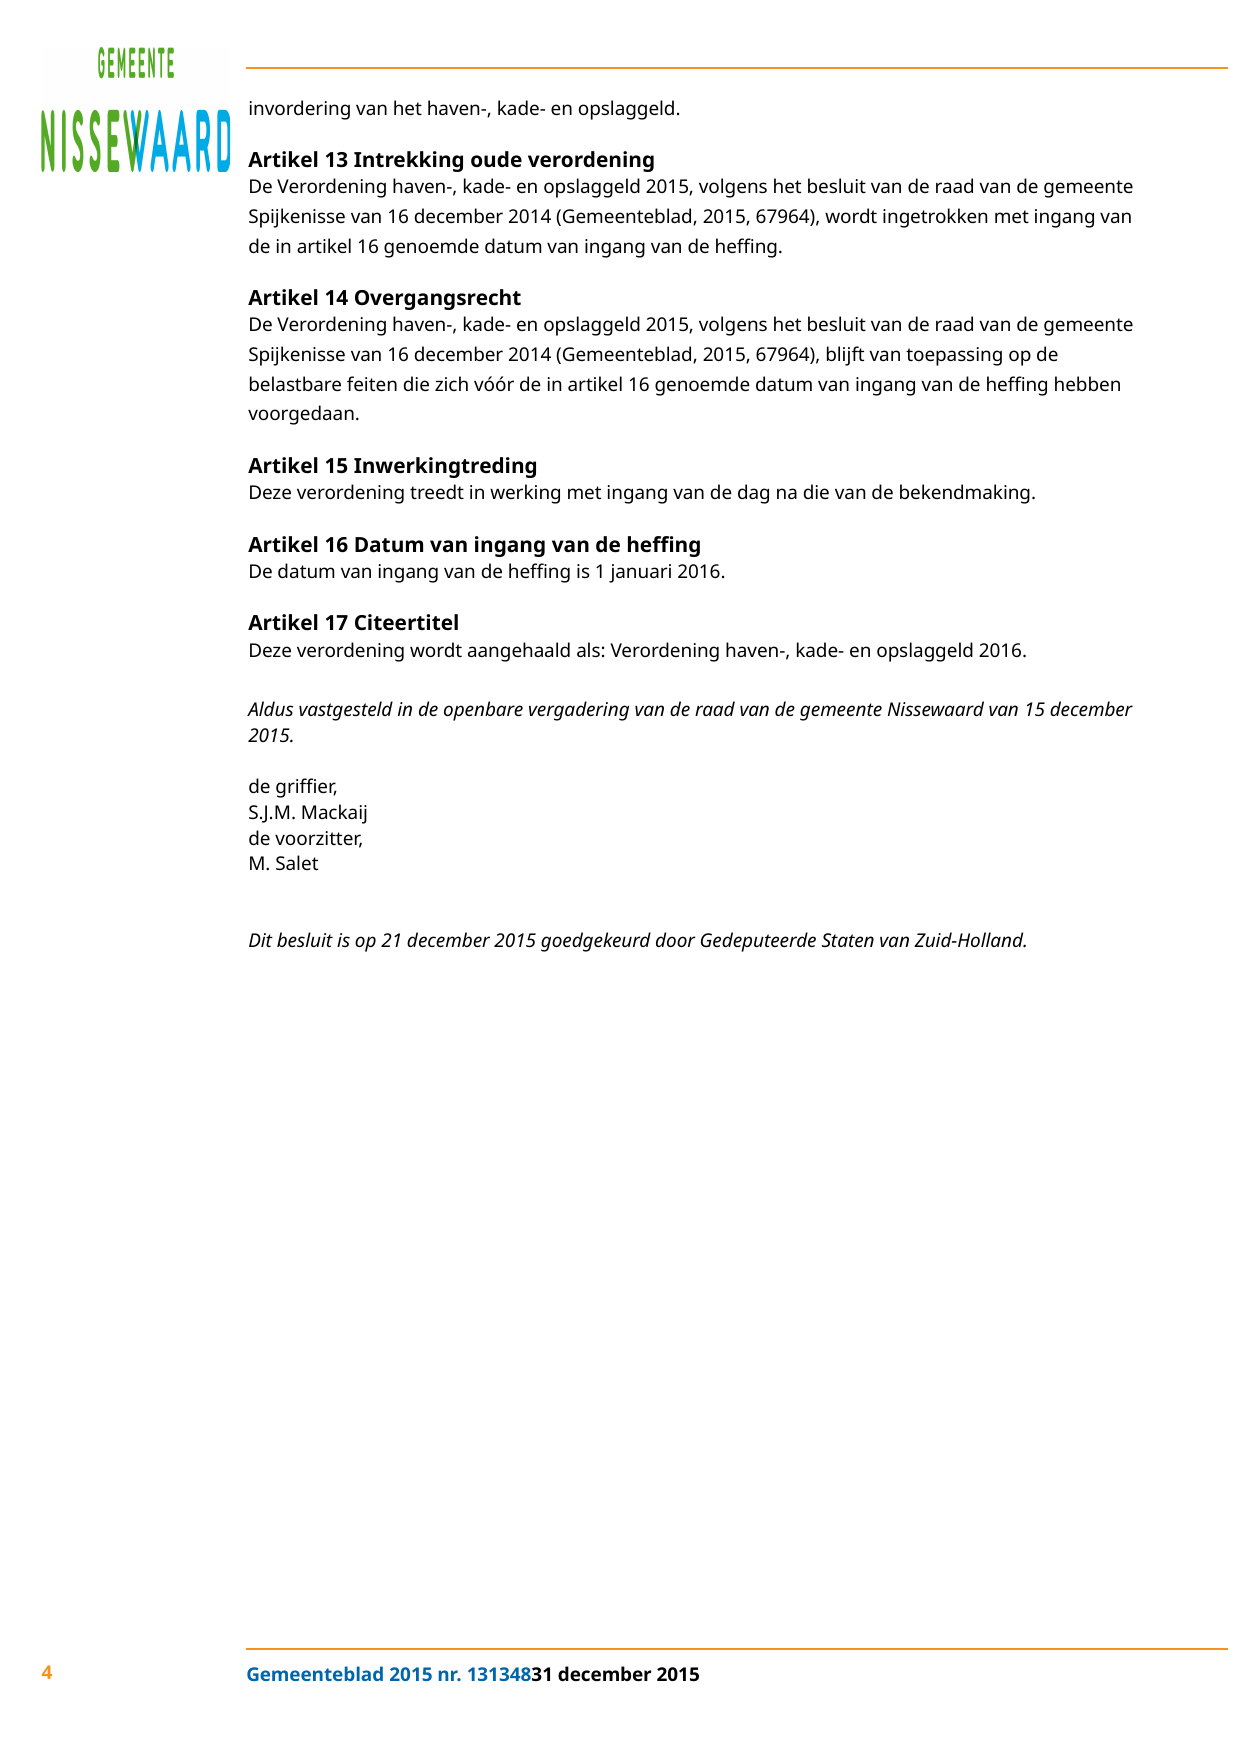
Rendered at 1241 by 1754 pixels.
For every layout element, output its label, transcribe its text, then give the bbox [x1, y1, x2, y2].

picture [176, 157, 187, 172]
picture [200, 151, 206, 172]
text De Verordening haven-, kade- en opslaggeld 2015, volgens het besluit van de raad van de gemeente Spijkenisse van 16 december 2014 (Gemeenteblad, 2015, 67964), wordt ingetrokken met ingang van de in artikel 16 genoemde datum van ingang van de heffing. [248, 174, 1152, 258]
text Artikel 17 Citeertitel [248, 608, 1152, 637]
picture [222, 122, 227, 160]
text M. Salet [248, 851, 1152, 876]
text de griffier, [248, 773, 1152, 799]
text Aldus vastgesteld in de openbare vergadering van de raad van de gemeente Nissewaard van 15 december 2015. [248, 696, 1152, 748]
text De datum van ingang van de heffing is 1 januari 2016. [248, 558, 1152, 584]
picture [41, 47, 231, 172]
text invordering van het haven-, kade- en opslaggeld. [248, 95, 1152, 121]
text Artikel 14 Overgangsrecht [248, 283, 1152, 312]
text de voorzitter, [248, 825, 1152, 851]
text Dit besluit is op 21 december 2015 goedgekeurd door Gedeputeerde Staten van Zuid-Holland. [248, 928, 1152, 953]
picture [154, 157, 165, 172]
text Deze verordening treedt in werking met ingang van de dag na die van de bekendmaking. [248, 479, 1152, 505]
picture [201, 122, 206, 138]
text Artikel 15 Inwerkingtreding [248, 451, 1152, 479]
text Artikel 13 Intrekking oude verordening [248, 145, 1152, 174]
text S.J.M. Mackaij [248, 799, 1152, 825]
text Deze verordening wordt aangehaald als: Verordening haven-, kade- en opslaggeld 2016. [248, 637, 1152, 663]
text De Verordening haven-, kade- en opslaggeld 2015, volgens het besluit van de raad van de gemeente Spijkenisse van 16 december 2014 (Gemeenteblad, 2015, 67964), blijft van toepassing op de belastbare feiten die zich vóór de in artikel 16 genoemde datum van ingang van de heffing hebben voorgedaan. [248, 312, 1152, 426]
text Artikel 16 Datum van ingang van de heffing [248, 530, 1152, 558]
